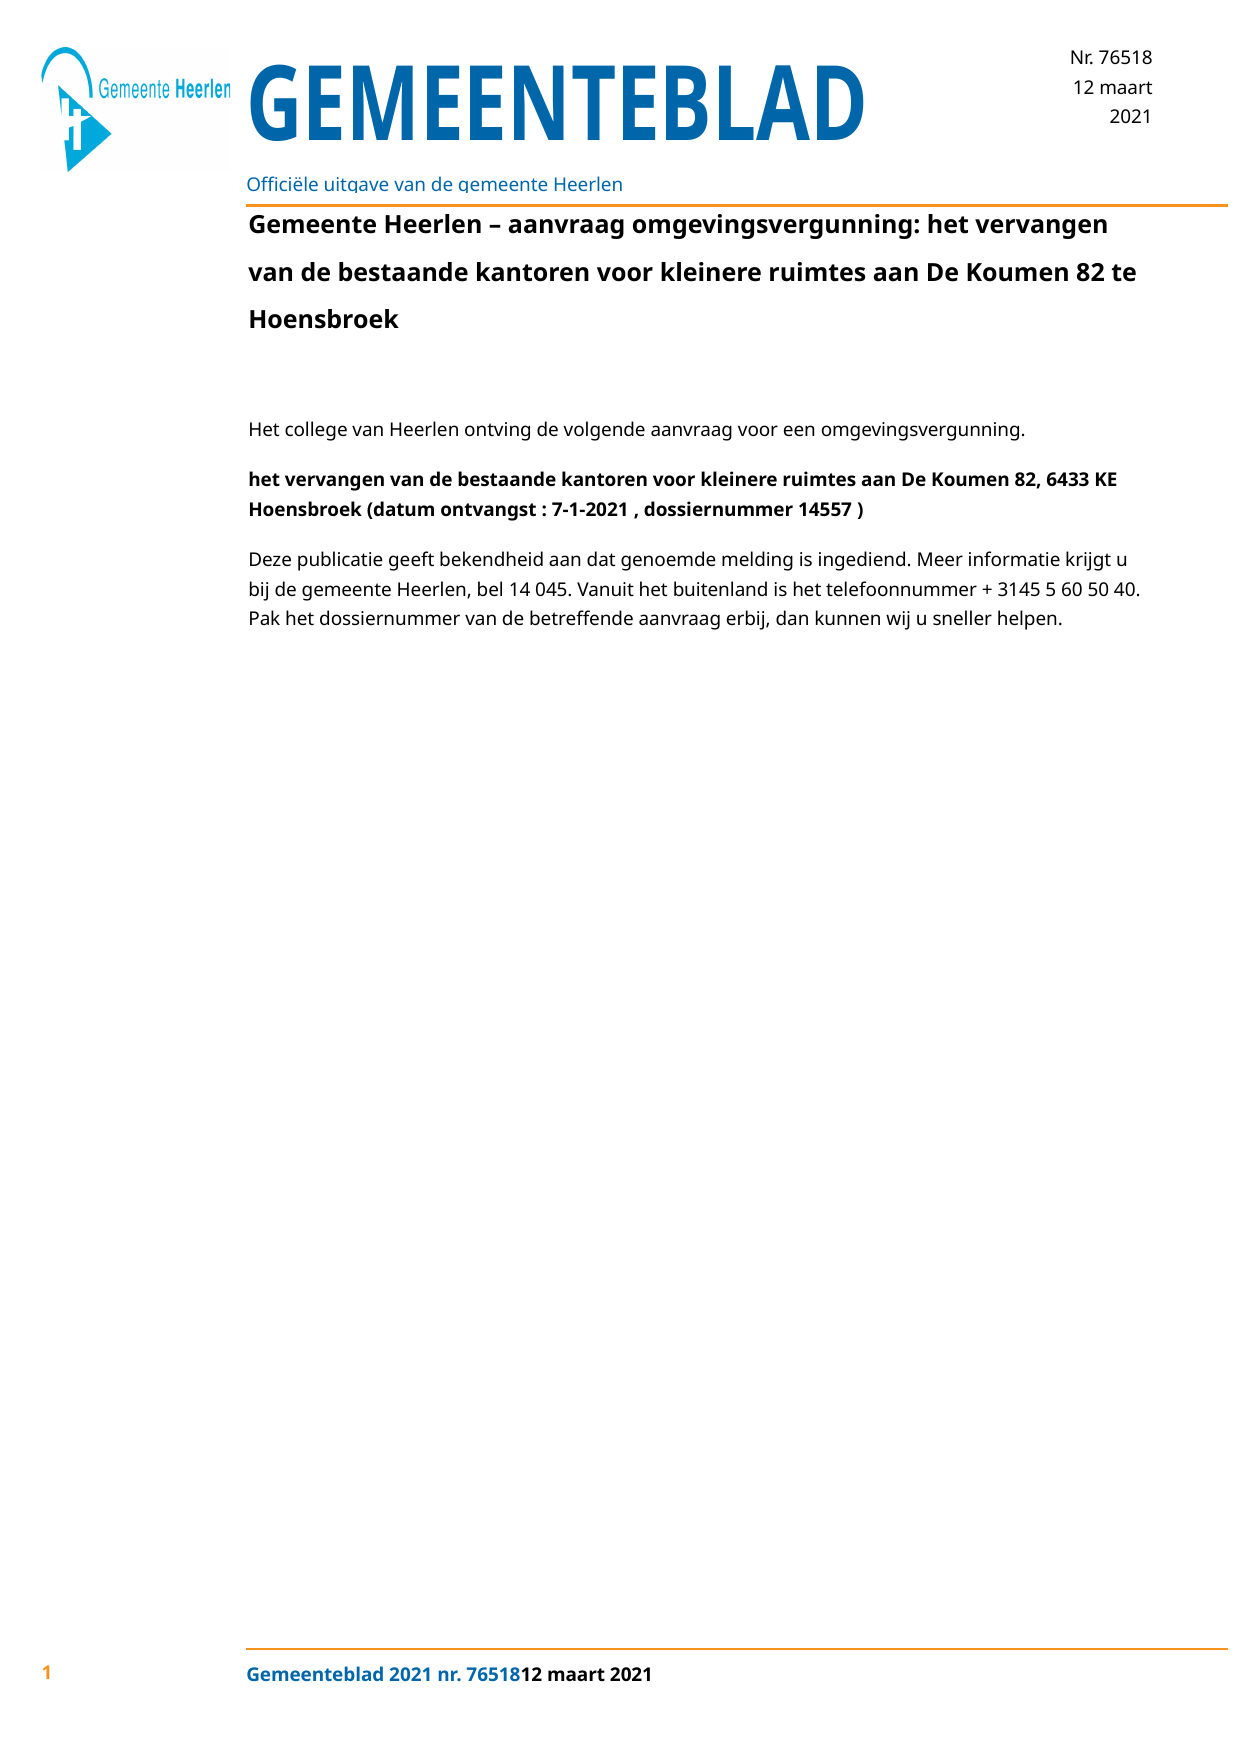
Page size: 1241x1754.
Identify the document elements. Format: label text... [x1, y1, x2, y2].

text Het college van Heerlen ontving de volgende aanvraag voor een omgevingsvergunning. [248, 416, 1152, 442]
text Deze publicatie geeft bekendheid aan dat genoemde melding is ingediend. Meer informatie krijgt u bij de gemeente Heerlen, bel 14 045. Vanuit het buitenland is het telefoonnummer + 3145 5 60 50 40. Pak het dossiernummer van de betreffende aanvraag erbij, dan kunnen wij u sneller helpen. [248, 546, 1152, 631]
text het vervangen van de bestaande kantoren voor kleinere ruimtes aan De Koumen 82, 6433 KE Hoensbroek (datum ontvangst : 7-1-2021 , dossiernummer 14557 ) [248, 466, 1152, 522]
picture [41, 47, 231, 172]
picture [41, 47, 59, 70]
text Gemeente Heerlen – aanvraag omgevingsvergunning: het vervangen van de bestaande kantoren voor kleinere ruimtes aan De Koumen 82 te Hoensbroek [248, 207, 1152, 336]
